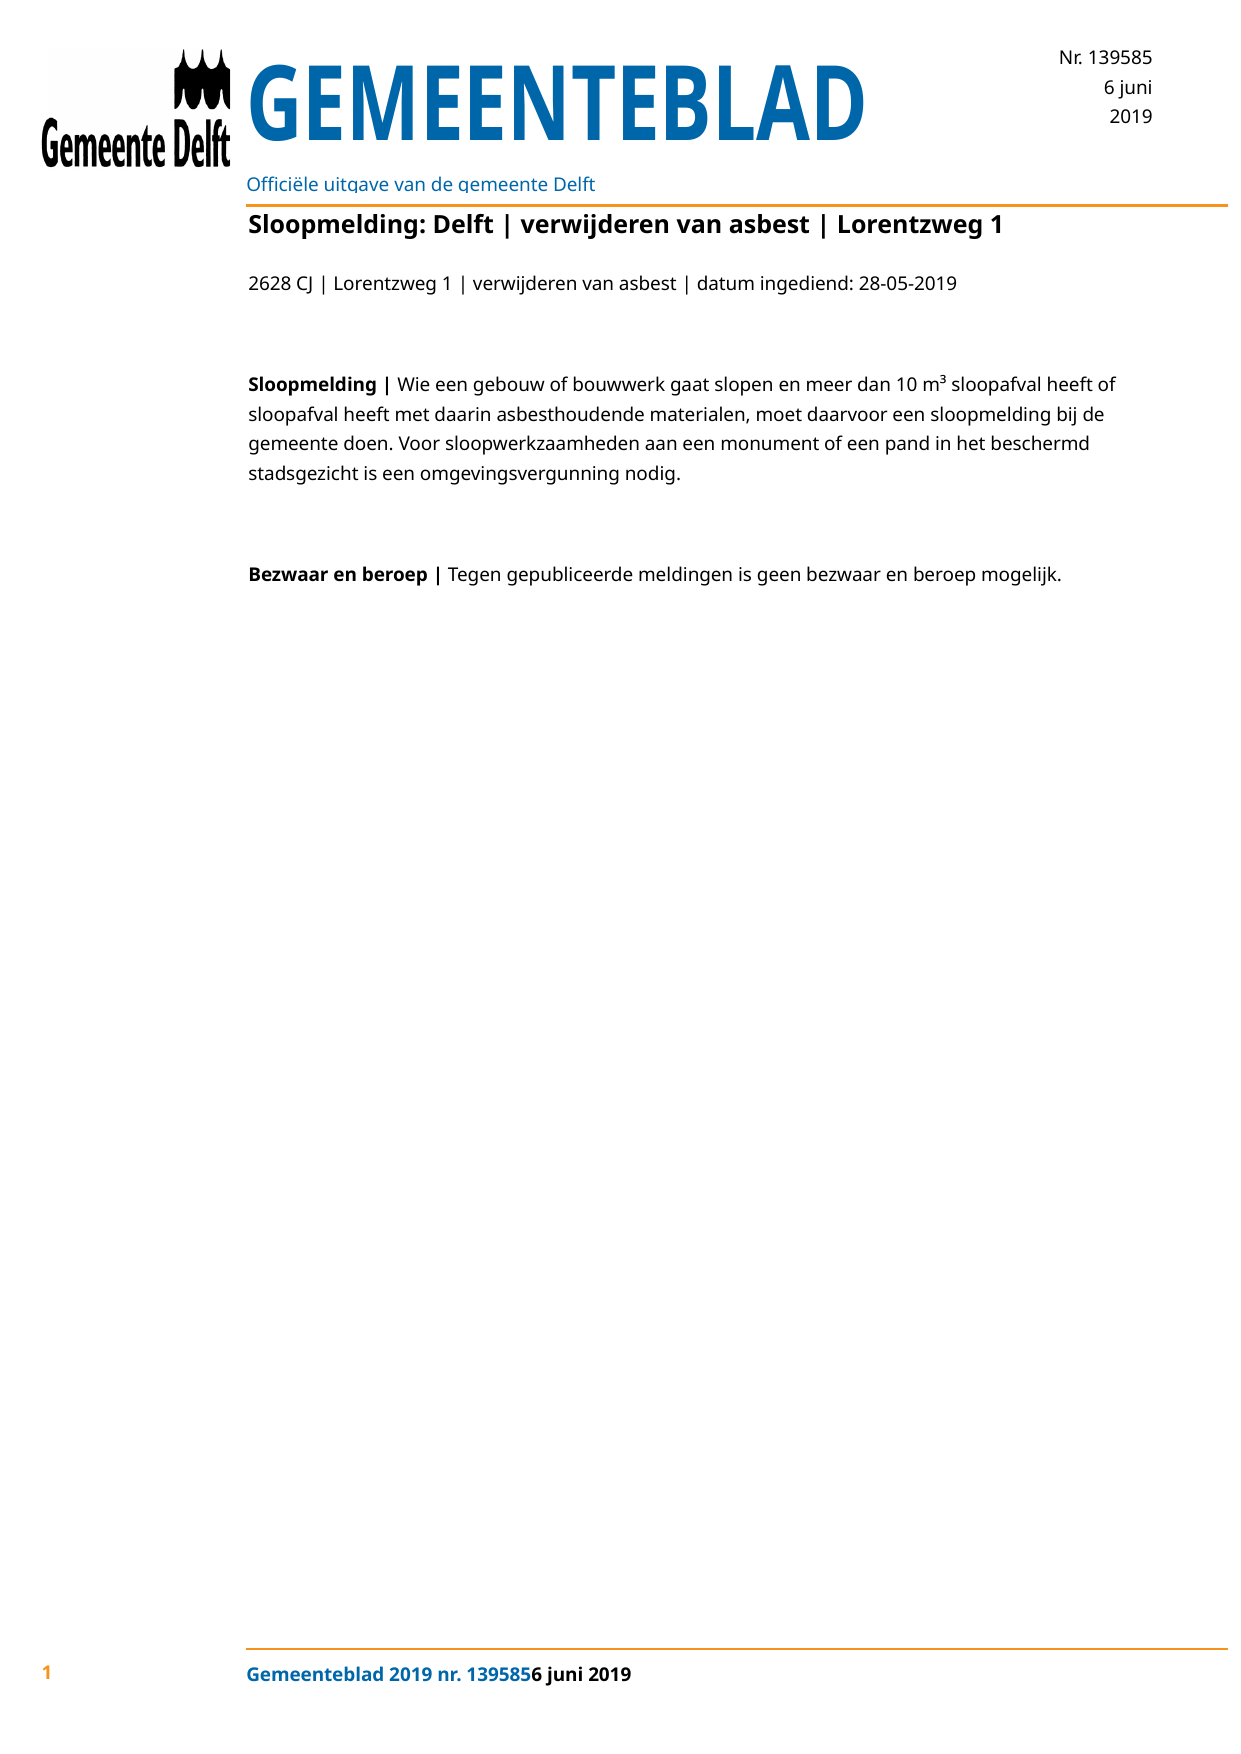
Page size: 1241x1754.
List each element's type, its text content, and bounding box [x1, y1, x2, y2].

text Sloopmelding: Delft | verwijderen van asbest | Lorentzweg 1 [248, 207, 1152, 241]
picture [41, 47, 231, 172]
text Sloopmelding | Wie een gebouw of bouwwerk gaat slopen en meer dan 10 m³ sloopafval heeft of sloopafval heeft met daarin asbesthoudende materialen, moet daarvoor een sloopmelding bij de gemeente doen. Voor sloopwerkzaamheden aan een monument of een pand in het beschermd stadsgezicht is een omgevingsvergunning nodig. [248, 371, 1152, 486]
text 2628 CJ | Lorentzweg 1 | verwijderen van asbest | datum ingediend: 28-05-2019 [248, 270, 1152, 296]
text Bezwaar en beroep | Tegen gepubliceerde meldingen is geen bezwaar en beroep mogelijk. [248, 561, 1152, 586]
